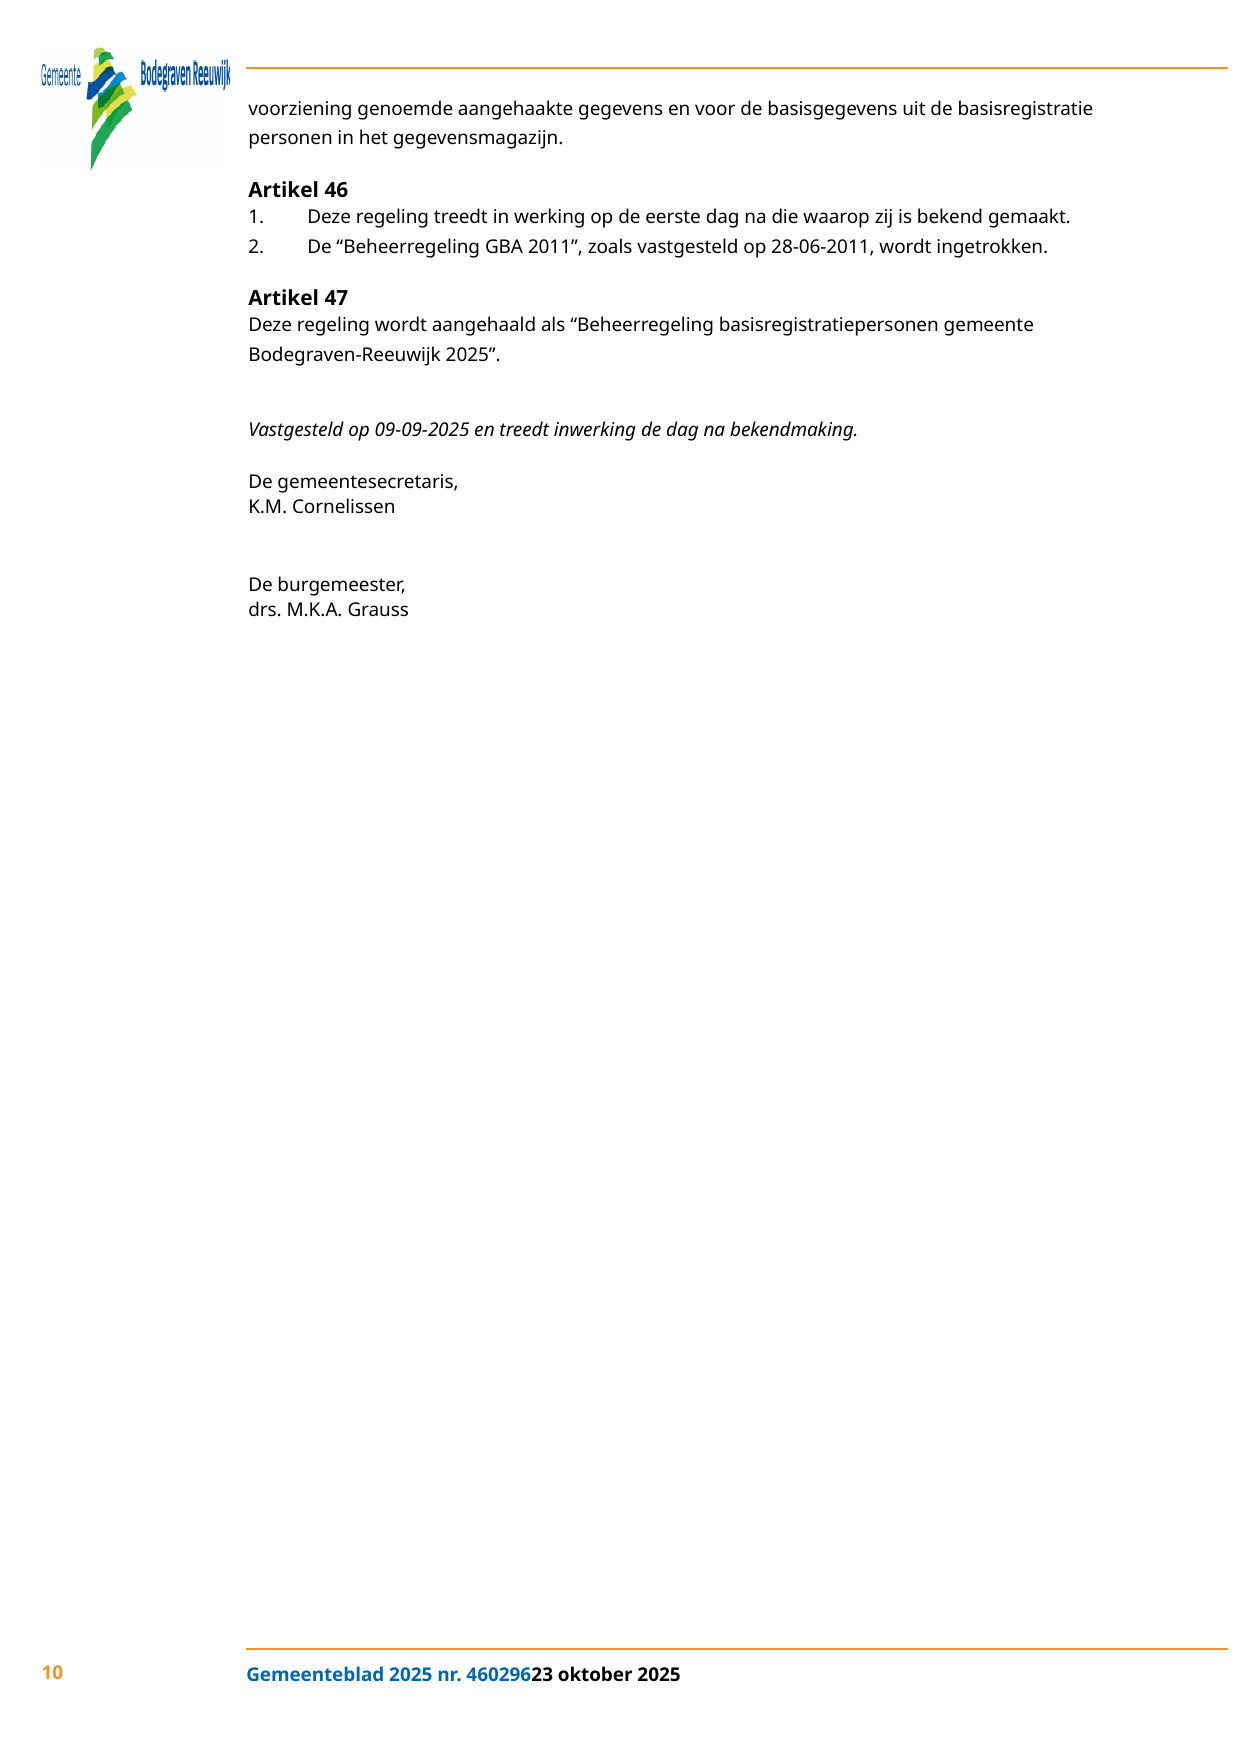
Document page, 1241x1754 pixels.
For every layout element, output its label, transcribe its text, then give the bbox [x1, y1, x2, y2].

list Deze regeling treedt in werking op de eerste dag na die waarop zij is bekend gemaakt. [248, 203, 1152, 229]
picture [41, 47, 231, 172]
list De “Beheerregeling GBA 2011”, zoals vastgesteld op 28-06-2011, wordt ingetrokken. [248, 233, 1152, 258]
text K.M. Cornelissen [248, 494, 1152, 519]
text De gemeentesecretaris, [248, 468, 1152, 494]
text Artikel 47 [248, 283, 1152, 312]
text Vastgesteld op 09-09-2025 en treedt inwerking de dag na bekendmaking. [248, 416, 1152, 442]
text Deze regeling wordt aangehaald als “Beheerregeling basisregistratiepersonen gemeente Bodegraven-Reeuwijk 2025”. [248, 312, 1152, 367]
text Artikel 46 [248, 175, 1152, 203]
text voorziening genoemde aangehaakte gegevens en voor de basisgegevens uit de basisregistratie personen in het gegevensmagazijn. [248, 95, 1152, 150]
text De burgemeester, [248, 571, 1152, 597]
text drs. M.K.A. Grauss [248, 597, 1152, 622]
